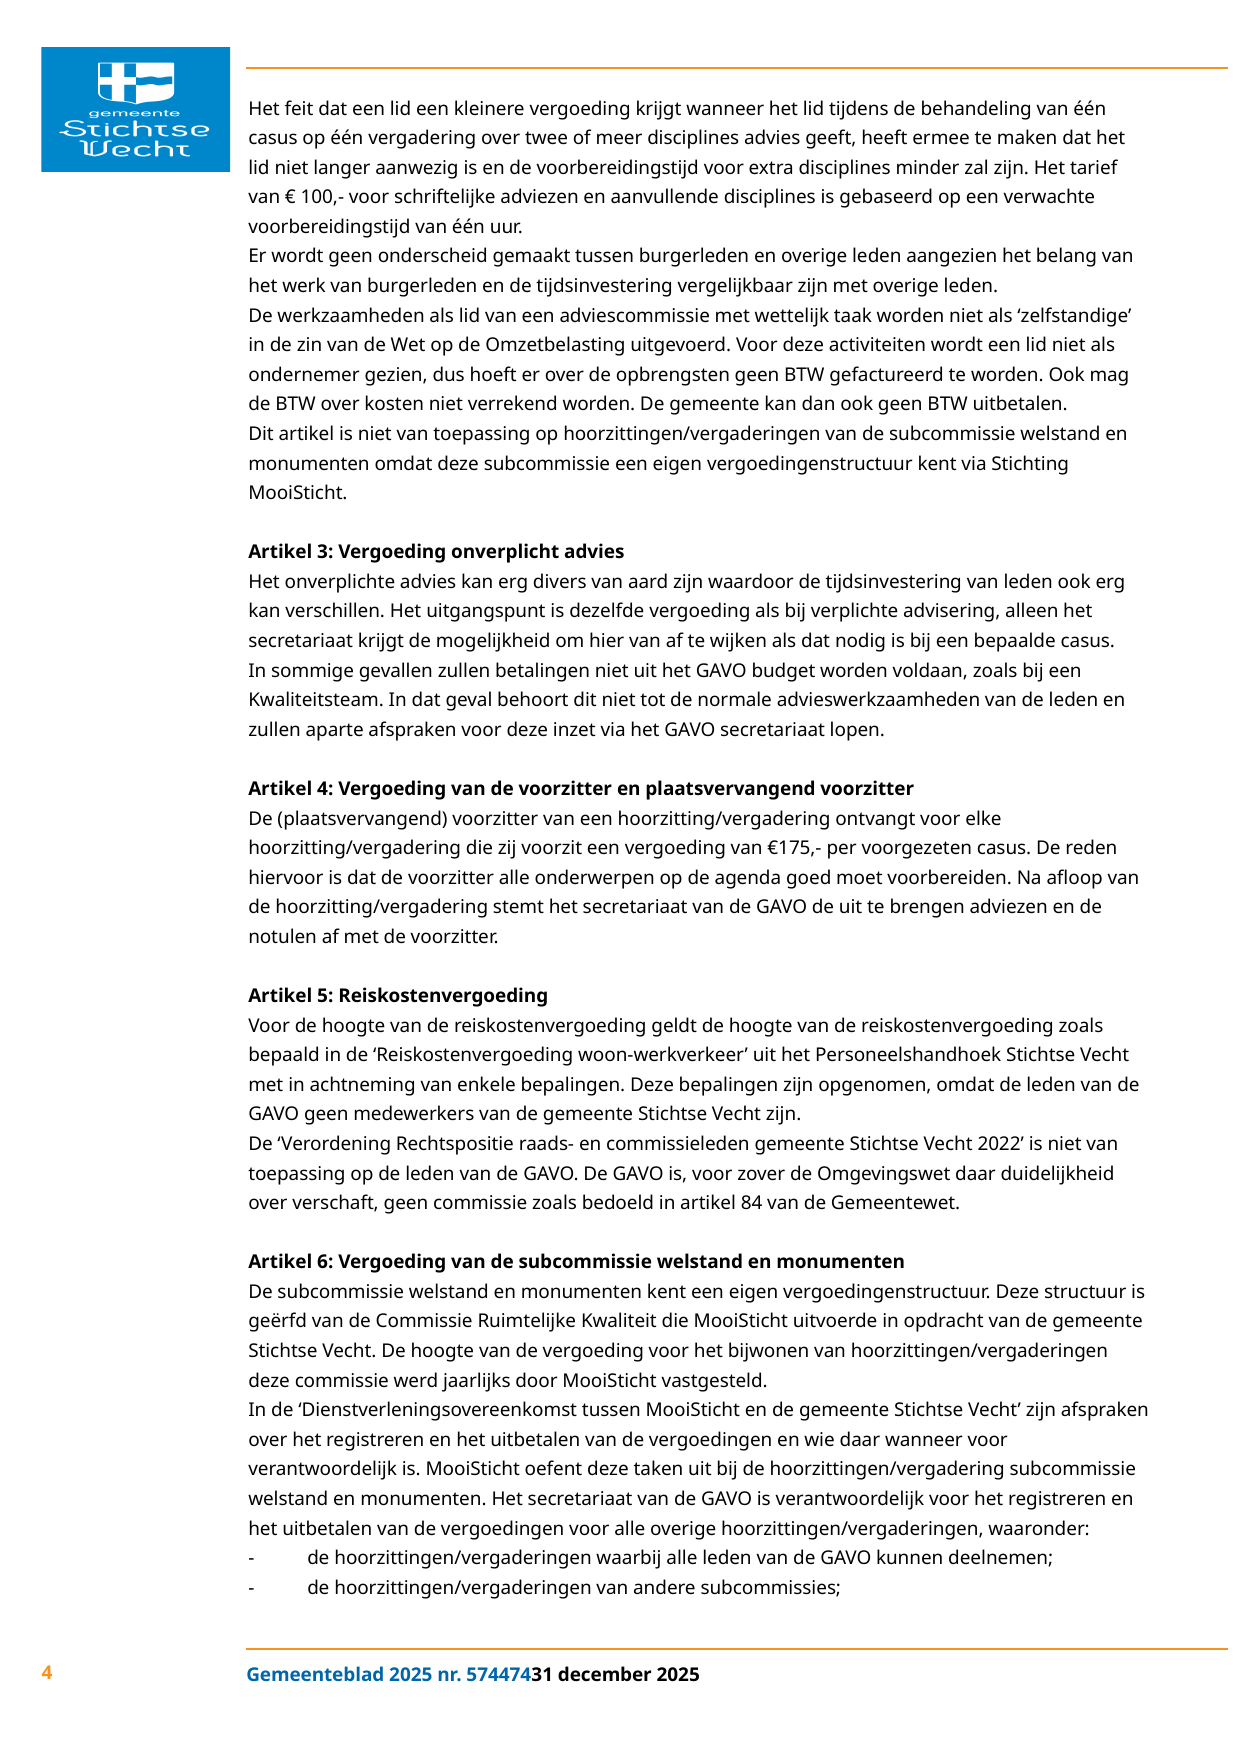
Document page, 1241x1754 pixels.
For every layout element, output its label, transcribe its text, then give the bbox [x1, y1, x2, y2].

list de hoorzittingen/vergaderingen van andere subcommissies; [248, 1574, 1152, 1600]
text In de ‘Dienstverleningsovereenkomst tussen MooiSticht en de gemeente Stichtse Vecht’ zijn afspraken over het registreren en het uitbetalen van de vergoedingen en wie daar wanneer voor verantwoordelijk is. MooiSticht oefent deze taken uit bij de hoorzittingen/vergadering subcommissie welstand en monumenten. Het secretariaat van de GAVO is verantwoordelijk voor het registreren en het uitbetalen van de vergoedingen voor alle overige hoorzittingen/vergaderingen, waaronder: [248, 1396, 1152, 1541]
text Er wordt geen onderscheid gemaakt tussen burgerleden en overige leden aangezien het belang van het werk van burgerleden en de tijdsinvestering vergelijkbaar zijn met overige leden. [248, 243, 1152, 298]
picture [137, 63, 174, 103]
text Voor de hoogte van de reiskostenvergoeding geldt de hoogte van de reiskostenvergoeding zoals bepaald in de ‘Reiskostenvergoeding woon-werkverkeer’ uit het Personeelshandhoek Stichtse Vecht met in achtneming van enkele bepalingen. Deze bepalingen zijn opgenomen, omdat de leden van de GAVO geen medewerkers van de gemeente Stichtse Vecht zijn. [248, 1012, 1152, 1126]
text Het onverplichte advies kan erg divers van aard zijn waardoor de tijdsinvestering van leden ook erg kan verschillen. Het uitgangspunt is dezelfde vergoeding als bij verplichte advisering, alleen het secretariaat krijgt de mogelijkheid om hier van af te wijken als dat nodig is bij een bepaalde casus. [248, 568, 1152, 653]
text Dit artikel is niet van toepassing op hoorzittingen/vergaderingen van de subcommissie welstand en monumenten omdat deze subcommissie een eigen vergoedingenstructuur kent via Stichting MooiSticht. [248, 420, 1152, 505]
text Artikel 3: Vergoeding onverplicht advies [248, 538, 1152, 564]
text Artikel 6: Vergoeding van de subcommissie welstand en monumenten [248, 1248, 1152, 1274]
text Artikel 4: Vergoeding van de voorzitter en plaatsvervangend voorzitter [248, 775, 1152, 801]
text De (plaatsvervangend) voorzitter van een hoorzitting/vergadering ontvangt voor elke hoorzitting/vergadering die zij voorzit een vergoeding van €175,- per voorgezeten casus. De reden hiervoor is dat de voorzitter alle onderwerpen op de agenda goed moet voorbereiden. Na afloop van de hoorzitting/vergadering stemt het secretariaat van de GAVO de uit te brengen adviezen en de notulen af met de voorzitter. [248, 805, 1152, 949]
text Artikel 5: Reiskostenvergoeding [248, 982, 1152, 1008]
text In sommige gevallen zullen betalingen niet uit het GAVO budget worden voldaan, zoals bij een Kwaliteitsteam. In dat geval behoort dit niet tot de normale advieswerkzaamheden van de leden en zullen aparte afspraken voor deze inzet via het GAVO secretariaat lopen. [248, 657, 1152, 742]
text De werkzaamheden als lid van een adviescommissie met wettelijk taak worden niet als ‘zelfstandige’ in de zin van de Wet op de Omzetbelasting uitgevoerd. Voor deze activiteiten wordt een lid niet als ondernemer gezien, dus hoeft er over de opbrengsten geen BTW gefactureerd te worden. Ook mag de BTW over kosten niet verrekend worden. De gemeente kan dan ook geen BTW uitbetalen. [248, 302, 1152, 416]
text De ‘Verordening Rechtspositie raads- en commissieleden gemeente Stichtse Vecht 2022’ is niet van toepassing op de leden van de GAVO. De GAVO is, voor zover de Omgevingswet daar duidelijkheid over verschaft, geen commissie zoals bedoeld in artikel 84 van de Gemeentewet. [248, 1130, 1152, 1215]
picture [99, 63, 135, 101]
list de hoorzittingen/vergaderingen waarbij alle leden van de GAVO kunnen deelnemen; [248, 1544, 1152, 1570]
text Het feit dat een lid een kleinere vergoeding krijgt wanneer het lid tijdens de behandeling van één casus op één vergadering over twee of meer disciplines advies geeft, heeft ermee te maken dat het lid niet langer aanwezig is en de voorbereidingstijd voor extra disciplines minder zal zijn. Het tarief van € 100,- voor schriftelijke adviezen en aanvullende disciplines is gebaseerd op een verwachte voorbereidingstijd van één uur. [248, 95, 1152, 239]
text De subcommissie welstand en monumenten kent een eigen vergoedingenstructuur. Deze structuur is geërfd van de Commissie Ruimtelijke Kwaliteit die MooiSticht uitvoerde in opdracht van de gemeente Stichtse Vecht. De hoogte van de vergoeding voor het bijwonen van hoorzittingen/vergaderingen deze commissie werd jaarlijks door MooiSticht vastgesteld. [248, 1278, 1152, 1393]
